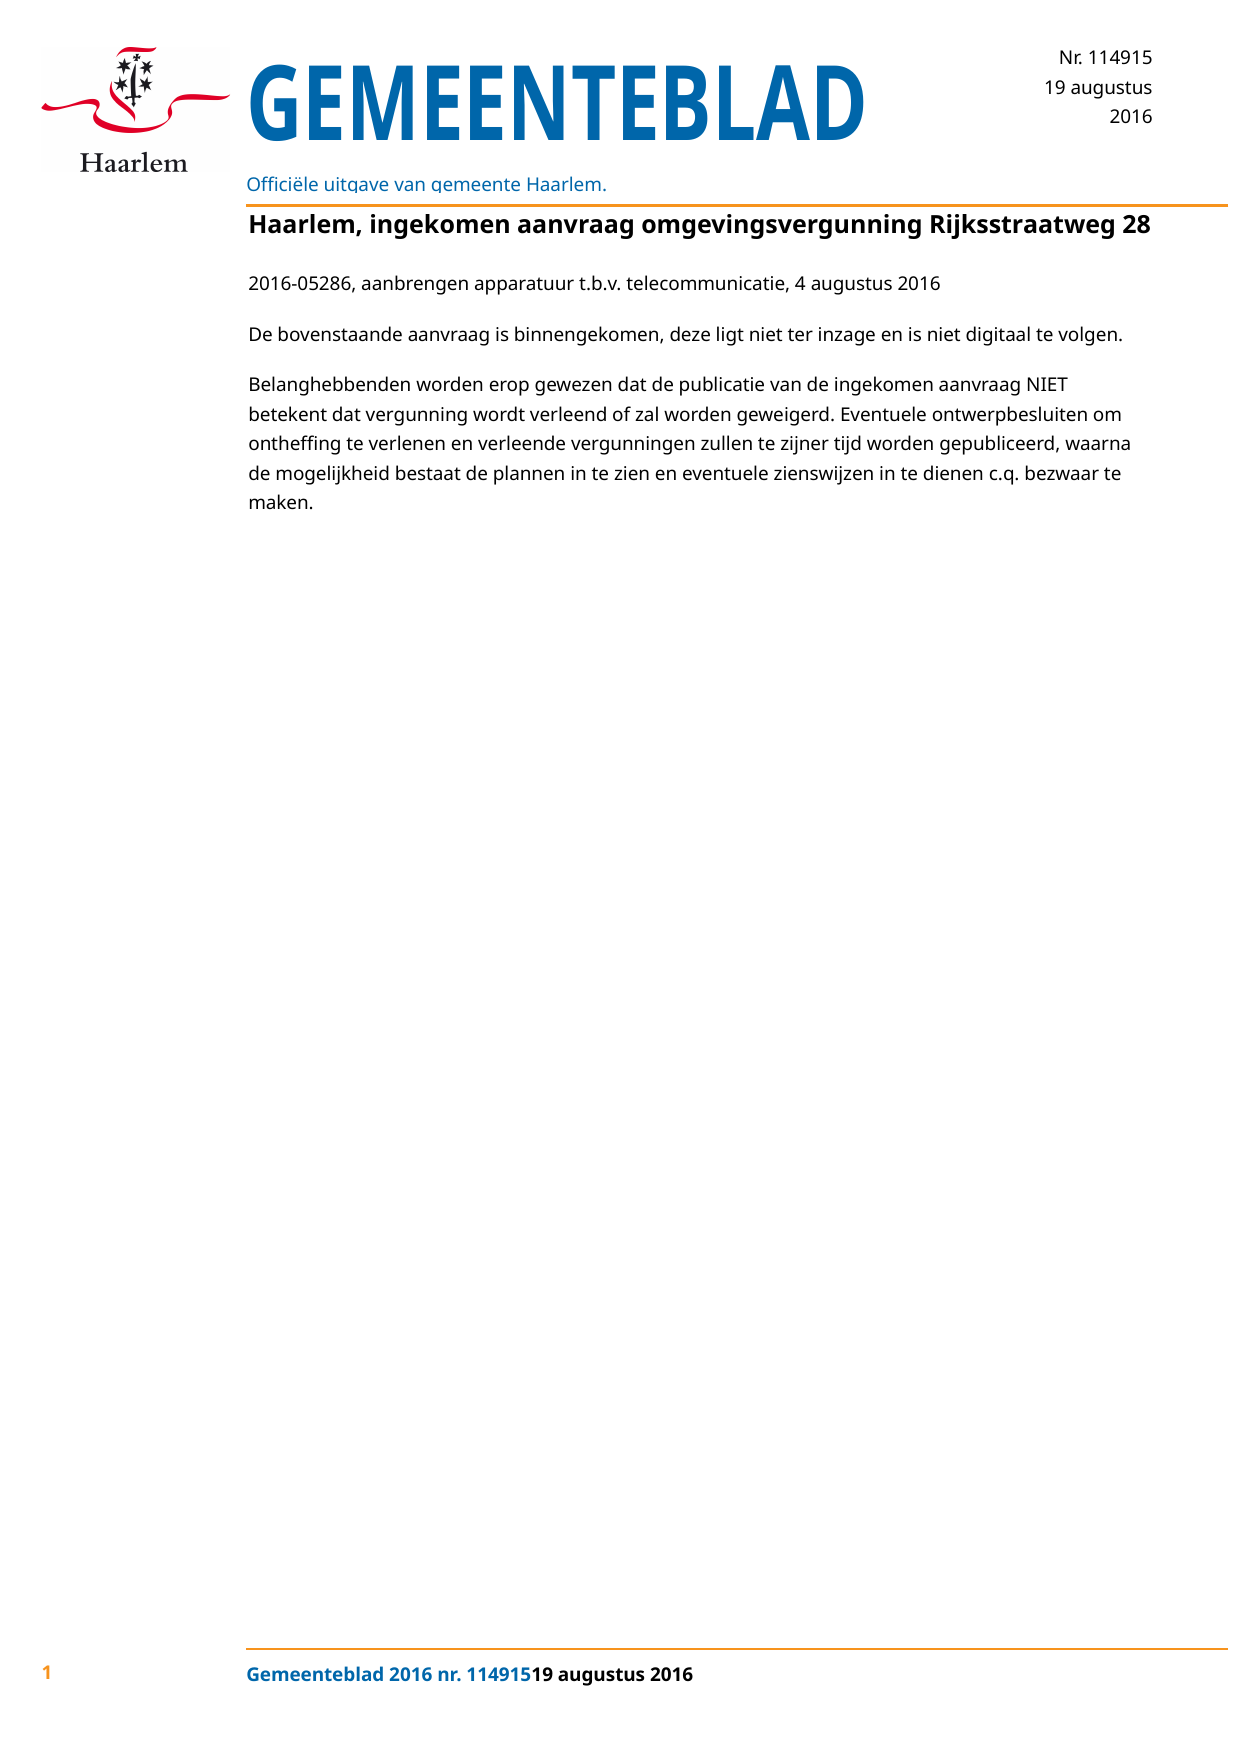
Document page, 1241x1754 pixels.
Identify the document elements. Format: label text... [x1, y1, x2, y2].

text Haarlem, ingekomen aanvraag omgevingsvergunning Rijksstraatweg 28 [248, 207, 1152, 241]
picture [41, 47, 231, 172]
text 2016-05286, aanbrengen apparatuur t.b.v. telecommunicatie, 4 augustus 2016 [248, 270, 1152, 296]
text De bovenstaande aanvraag is binnengekomen, deze ligt niet ter inzage en is niet digitaal te volgen. [248, 321, 1152, 346]
text Belanghebbenden worden erop gewezen dat de publicatie van de ingekomen aanvraag NIET betekent dat vergunning wordt verleend of zal worden geweigerd. Eventuele ontwerpbesluiten om ontheffing te verlenen en verleende vergunningen zullen te zijner tijd worden gepubliceerd, waarna de mogelijkheid bestaat de plannen in te zien en eventuele zienswijzen in te dienen c.q. bezwaar te maken. [248, 371, 1152, 515]
